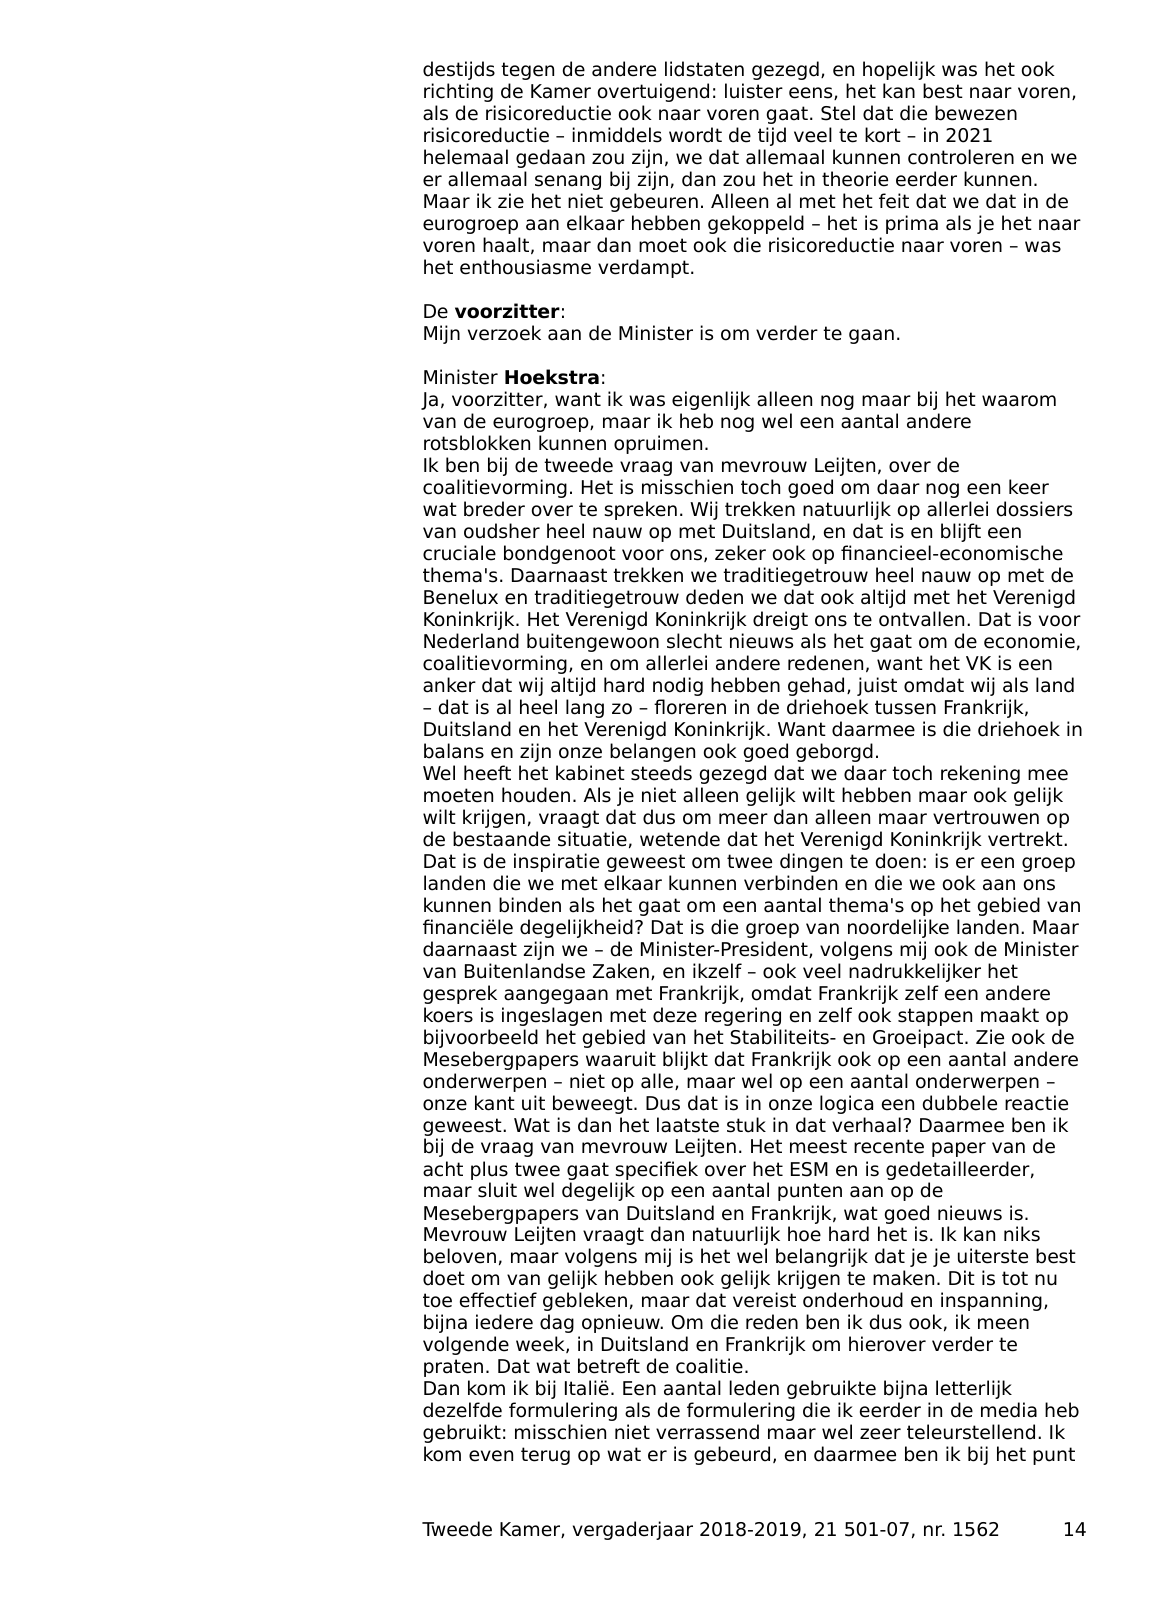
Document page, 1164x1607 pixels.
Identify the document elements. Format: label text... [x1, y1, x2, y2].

text Ik ben bij de tweede vraag van mevrouw Leijten, over de coalitievorming. Het is misschien toch goed om daar nog een keer wat breder over te spreken. Wij trekken natuurlijk op allerlei dossiers van oudsher heel nauw op met Duitsland, en dat is en blijft een cruciale bondgenoot voor ons, zeker ook op financieel-economische thema's. Daarnaast trekken we traditiegetrouw heel nauw op met de Benelux en traditiegetrouw deden we dat ook altijd met het Verenigd Koninkrijk. Het Verenigd Koninkrijk dreigt ons te ontvallen. Dat is voor Nederland buitengewoon slecht nieuws als het gaat om de economie, coalitievorming, en om allerlei andere redenen, want het VK is een anker dat wij altijd hard nodig hebben gehad, juist omdat wij als land – dat is al heel lang zo – floreren in de driehoek tussen Frankrijk, Duitsland en het Verenigd Koninkrijk. Want daarmee is die driehoek in balans en zijn onze belangen ook goed geborgd. [422, 455, 1087, 763]
text Mijn verzoek aan de Minister is om verder te gaan. [422, 323, 1087, 345]
text Ja, voorzitter, want ik was eigenlijk alleen nog maar bij het waarom van de eurogroep, maar ik heb nog wel een aantal andere rotsblokken kunnen opruimen. [422, 389, 1087, 455]
text Dan kom ik bij Italië. Een aantal leden gebruikte bijna letterlijk dezelfde formulering als de formulering die ik eerder in de media heb gebruikt: misschien niet verrassend maar wel zeer teleurstellend. Ik kom even terug op wat er is gebeurd, en daarmee ben ik bij het punt [422, 1378, 1087, 1466]
text destijds tegen de andere lidstaten gezegd, en hopelijk was het ook richting de Kamer overtuigend: luister eens, het kan best naar voren, als de risicoreductie ook naar voren gaat. Stel dat die bewezen risicoreductie – inmiddels wordt de tijd veel te kort – in 2021 helemaal gedaan zou zijn, we dat allemaal kunnen controleren en we er allemaal senang bij zijn, dan zou het in theorie eerder kunnen. Maar ik zie het niet gebeuren. Alleen al met het feit dat we dat in de eurogroep aan elkaar hebben gekoppeld – het is prima als je het naar voren haalt, maar dan moet ook die risicoreductie naar voren – was het enthousiasme verdampt. [422, 59, 1087, 279]
text De voorzitter: [422, 301, 1087, 323]
text Mevrouw Leijten vraagt dan natuurlijk hoe hard het is. Ik kan niks beloven, maar volgens mij is het wel belangrijk dat je je uiterste best doet om van gelijk hebben ook gelijk krijgen te maken. Dit is tot nu toe effectief gebleken, maar dat vereist onderhoud en inspanning, bijna iedere dag opnieuw. Om die reden ben ik dus ook, ik meen volgende week, in Duitsland en Frankrijk om hierover verder te praten. Dat wat betreft de coalitie. [422, 1224, 1087, 1378]
text Minister Hoekstra: [422, 367, 1087, 389]
text Wel heeft het kabinet steeds gezegd dat we daar toch rekening mee moeten houden. Als je niet alleen gelijk wilt hebben maar ook gelijk wilt krijgen, vraagt dat dus om meer dan alleen maar vertrouwen op de bestaande situatie, wetende dat het Verenigd Koninkrijk vertrekt. Dat is de inspiratie geweest om twee dingen te doen: is er een groep landen die we met elkaar kunnen verbinden en die we ook aan ons kunnen binden als het gaat om een aantal thema's op het gebied van financiële degelijkheid? Dat is die groep van noordelijke landen. Maar daarnaast zijn we – de Minister-President, volgens mij ook de Minister van Buitenlandse Zaken, en ikzelf – ook veel nadrukkelijker het gesprek aangegaan met Frankrijk, omdat Frankrijk zelf een andere koers is ingeslagen met deze regering en zelf ook stappen maakt op bijvoorbeeld het gebied van het Stabiliteits- en Groeipact. Zie ook de Mesebergpapers waaruit blijkt dat Frankrijk ook op een aantal andere onderwerpen – niet op alle, maar wel op een aantal onderwerpen – onze kant uit beweegt. Dus dat is in onze logica een dubbele reactie geweest. Wat is dan het laatste stuk in dat verhaal? Daarmee ben ik bij de vraag van mevrouw Leijten. Het meest recente paper van de acht plus twee gaat specifiek over het ESM en is gedetailleerder, maar sluit wel degelijk op een aantal punten aan op de Mesebergpapers van Duitsland en Frankrijk, wat goed nieuws is. [422, 763, 1087, 1224]
